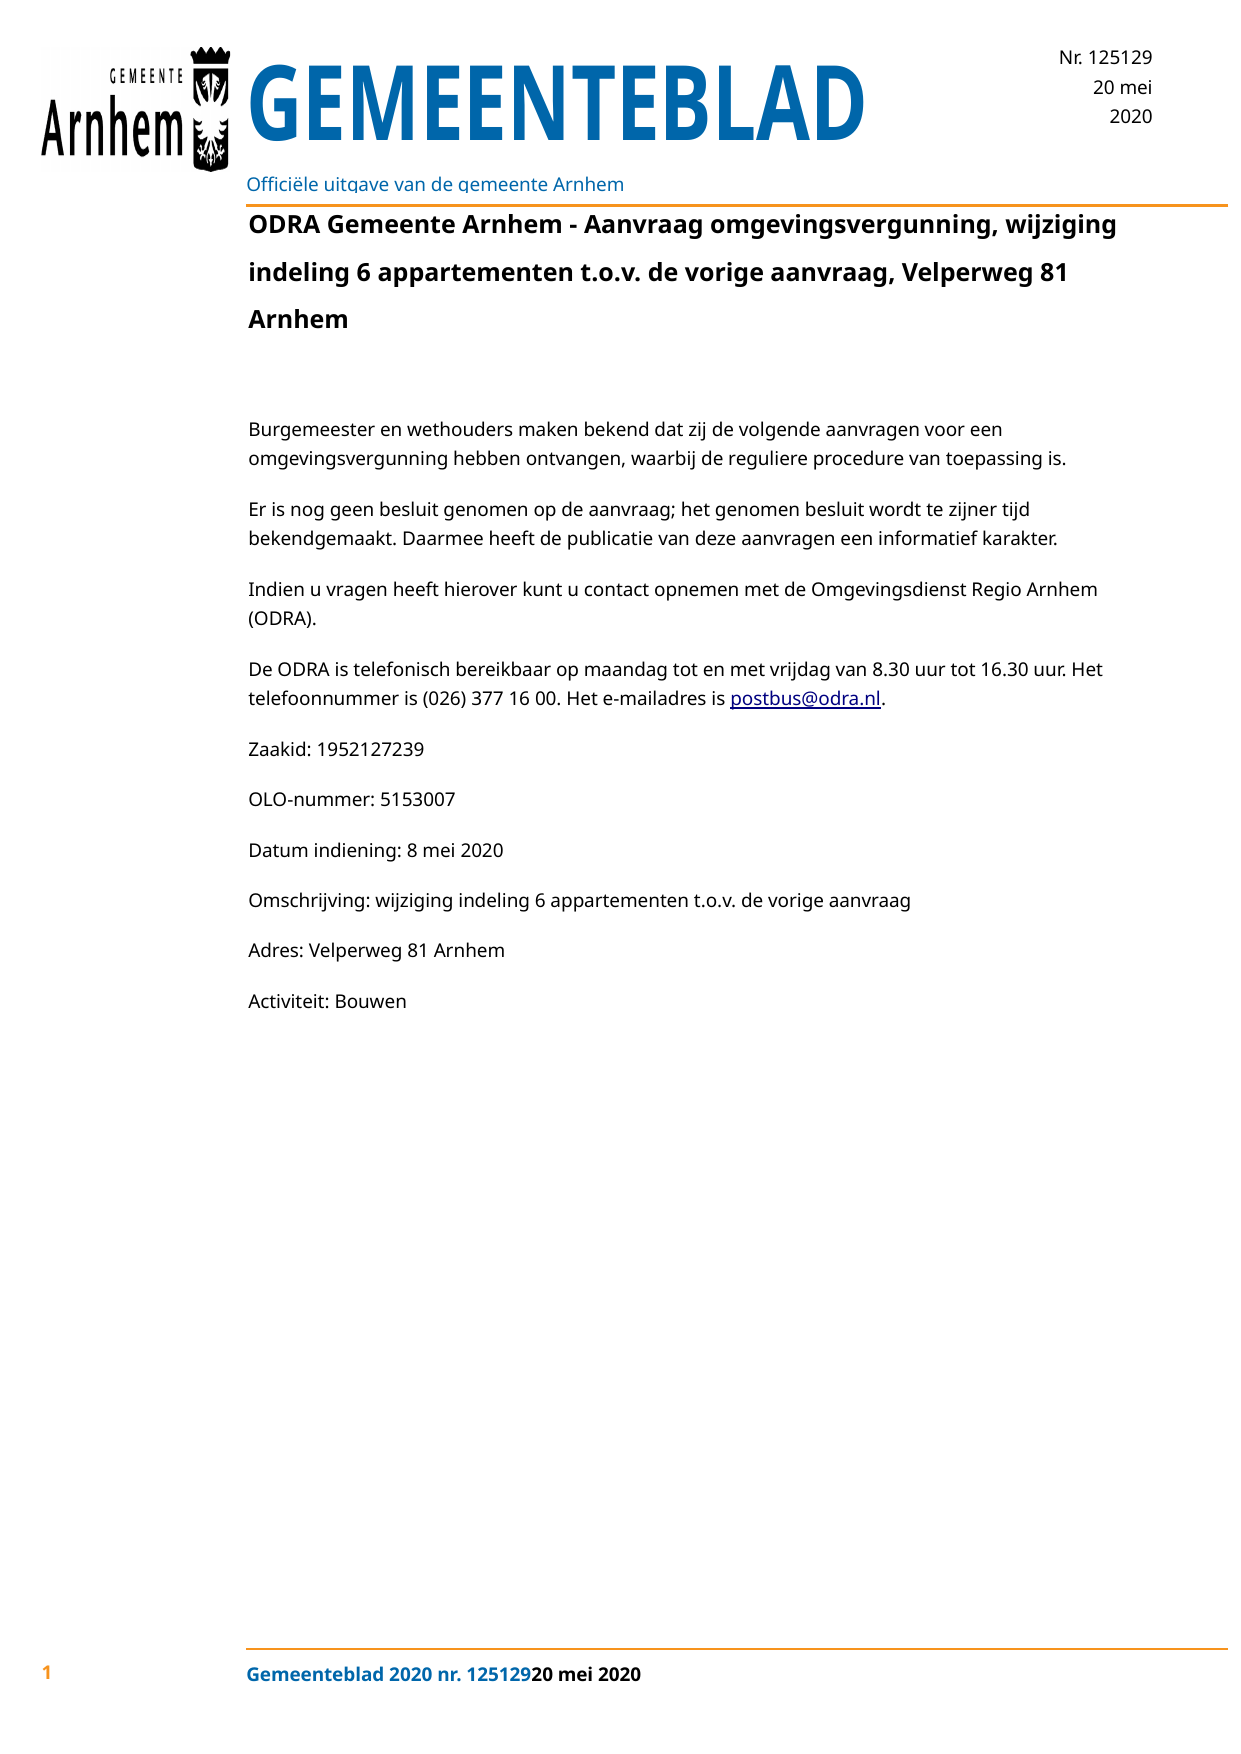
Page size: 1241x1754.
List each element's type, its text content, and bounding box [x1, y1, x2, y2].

text De ODRA is telefonisch bereikbaar op maandag tot en met vrijdag van 8.30 uur tot 16.30 uur. Het telefoonnummer is (026) 377 16 00. Het e-mailadres is postbus@odra.nl. [248, 656, 1152, 711]
text Indien u vragen heeft hierover kunt u contact opnemen met de Omgevingsdienst Regio Arnhem (ODRA). [248, 576, 1152, 631]
text Activiteit: Bouwen [248, 988, 1152, 1014]
text ODRA Gemeente Arnhem - Aanvraag omgevingsvergunning, wijziging indeling 6 appartementen t.o.v. de vorige aanvraag, Velperweg 81 Arnhem [248, 207, 1152, 336]
text Omschrijving: wijziging indeling 6 appartementen t.o.v. de vorige aanvraag [248, 887, 1152, 913]
picture [41, 47, 231, 172]
text Zaakid: 1952127239 [248, 736, 1152, 762]
text Datum indiening: 8 mei 2020 [248, 837, 1152, 862]
text Er is nog geen besluit genomen op de aanvraag; het genomen besluit wordt te zijner tijd bekendgemaakt. Daarmee heeft de publicatie van deze aanvragen een informatief karakter. [248, 496, 1152, 551]
text Burgemeester en wethouders maken bekend dat zij de volgende aanvragen voor een omgevingsvergunning hebben ontvangen, waarbij de reguliere procedure van toepassing is. [248, 416, 1152, 471]
text OLO-nummer: 5153007 [248, 786, 1152, 812]
text Adres: Velperweg 81 Arnhem [248, 938, 1152, 963]
